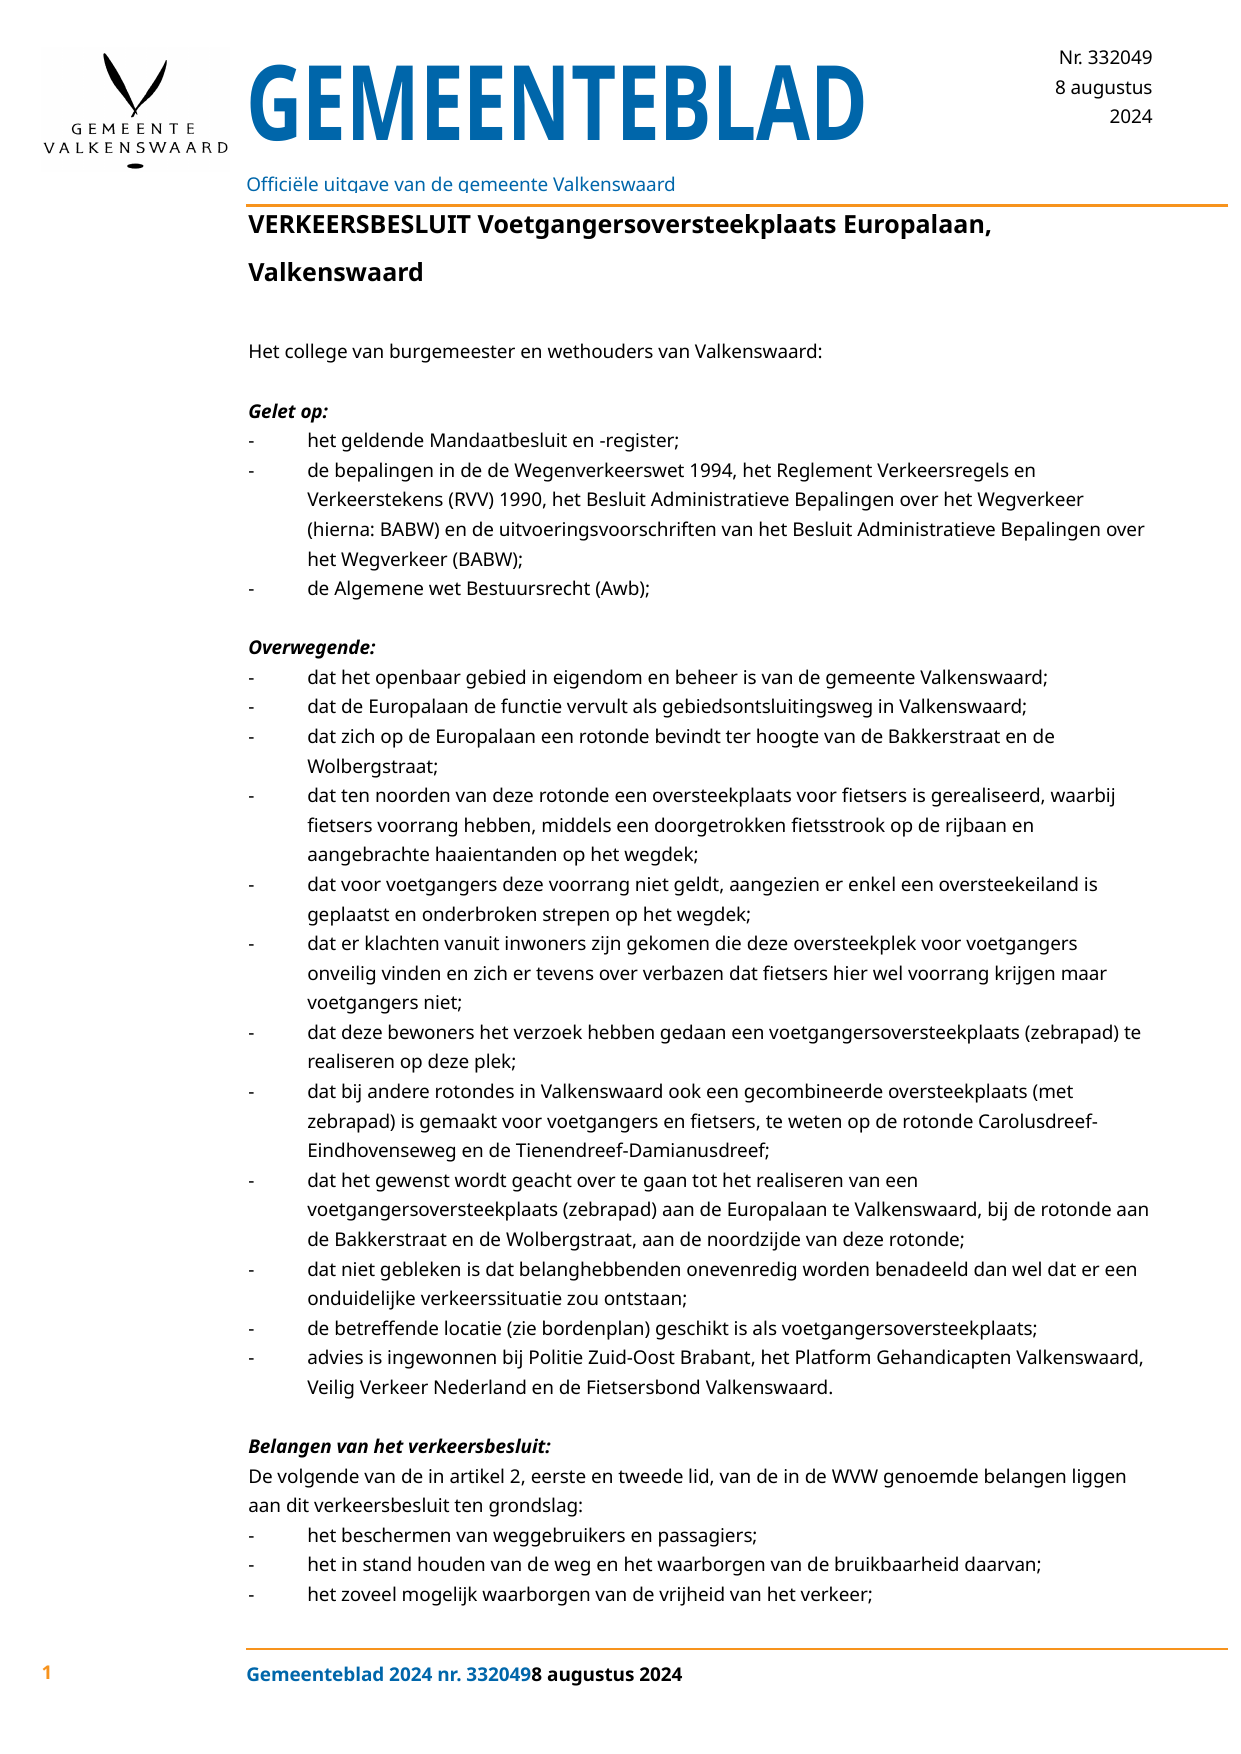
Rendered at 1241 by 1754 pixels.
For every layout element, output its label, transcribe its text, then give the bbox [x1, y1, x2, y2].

list dat deze bewoners het verzoek hebben gedaan een voetgangersoversteekplaats (zebrapad) te realiseren op deze plek; [248, 1019, 1152, 1074]
list dat de Europalaan de functie vervult als gebiedsontsluitingsweg in Valkenswaard; [248, 694, 1152, 719]
list dat er klachten vanuit inwoners zijn gekomen die deze oversteekplek voor voetgangers onveilig vinden en zich er tevens over verbazen dat fietsers hier wel voorrang krijgen maar voetgangers niet; [248, 930, 1152, 1015]
text VERKEERSBESLUIT Voetgangersoversteekplaats Europalaan, Valkenswaard [248, 207, 1152, 288]
list dat ten noorden van deze rotonde een oversteekplaats voor fietsers is gerealiseerd, waarbij fietsers voorrang hebben, middels een doorgetrokken fietsstrook op de rijbaan en aangebrachte haaientanden op het wegdek; [248, 782, 1152, 867]
list dat zich op de Europalaan een rotonde bevindt ter hoogte van de Bakkerstraat en de Wolbergstraat; [248, 723, 1152, 778]
list dat niet gebleken is dat belanghebbenden onevenredig worden benadeeld dan wel dat er een onduidelijke verkeerssituatie zou ontstaan; [248, 1256, 1152, 1311]
list de Algemene wet Bestuursrecht (Awb); [248, 575, 1152, 601]
text De volgende van de in artikel 2, eerste en tweede lid, van de in de WVW genoemde belangen liggen aan dit verkeersbesluit ten grondslag: [248, 1463, 1152, 1518]
list het geldende Mandaatbesluit en -register; [248, 427, 1152, 453]
list advies is ingewonnen bij Politie Zuid-Oost Brabant, het Platform Gehandicapten Valkenswaard, Veilig Verkeer Nederland en de Fietsersbond Valkenswaard. [248, 1344, 1152, 1400]
list het beschermen van weggebruikers en passagiers; [248, 1522, 1152, 1548]
list de bepalingen in de de Wegenverkeerswet 1994, het Reglement Verkeersregels en Verkeerstekens (RVV) 1990, het Besluit Administratieve Bepalingen over het Wegverkeer (hierna: BABW) en de uitvoeringsvoorschriften van het Besluit Administratieve Bepalingen over het Wegverkeer (BABW); [248, 457, 1152, 571]
text Belangen van het verkeersbesluit: [248, 1433, 1152, 1459]
list het in stand houden van de weg en het waarborgen van de bruikbaarheid daarvan; [248, 1552, 1152, 1577]
text Het college van burgemeester en wethouders van Valkenswaard: [248, 339, 1152, 364]
picture [41, 47, 231, 172]
text Gelet op: [248, 398, 1152, 423]
list dat voor voetgangers deze voorrang niet geldt, aangezien er enkel een oversteekeiland is geplaatst en onderbroken strepen op het wegdek; [248, 871, 1152, 926]
list de betreffende locatie (zie bordenplan) geschikt is als voetgangersoversteekplaats; [248, 1315, 1152, 1341]
list dat het gewenst wordt geacht over te gaan tot het realiseren van een voetgangersoversteekplaats (zebrapad) aan de Europalaan te Valkenswaard, bij de rotonde aan de Bakkerstraat en de Wolbergstraat, aan de noordzijde van deze rotonde; [248, 1167, 1152, 1252]
list dat bij andere rotondes in Valkenswaard ook een gecombineerde oversteekplaats (met zebrapad) is gemaakt voor voetgangers en fietsers, te weten op de rotonde Carolusdreef-Eindhovenseweg en de Tienendreef-Damianusdreef; [248, 1078, 1152, 1163]
text Overwegende: [248, 634, 1152, 660]
list het zoveel mogelijk waarborgen van de vrijheid van het verkeer; [248, 1581, 1152, 1607]
list dat het openbaar gebied in eigendom en beheer is van de gemeente Valkenswaard; [248, 664, 1152, 690]
